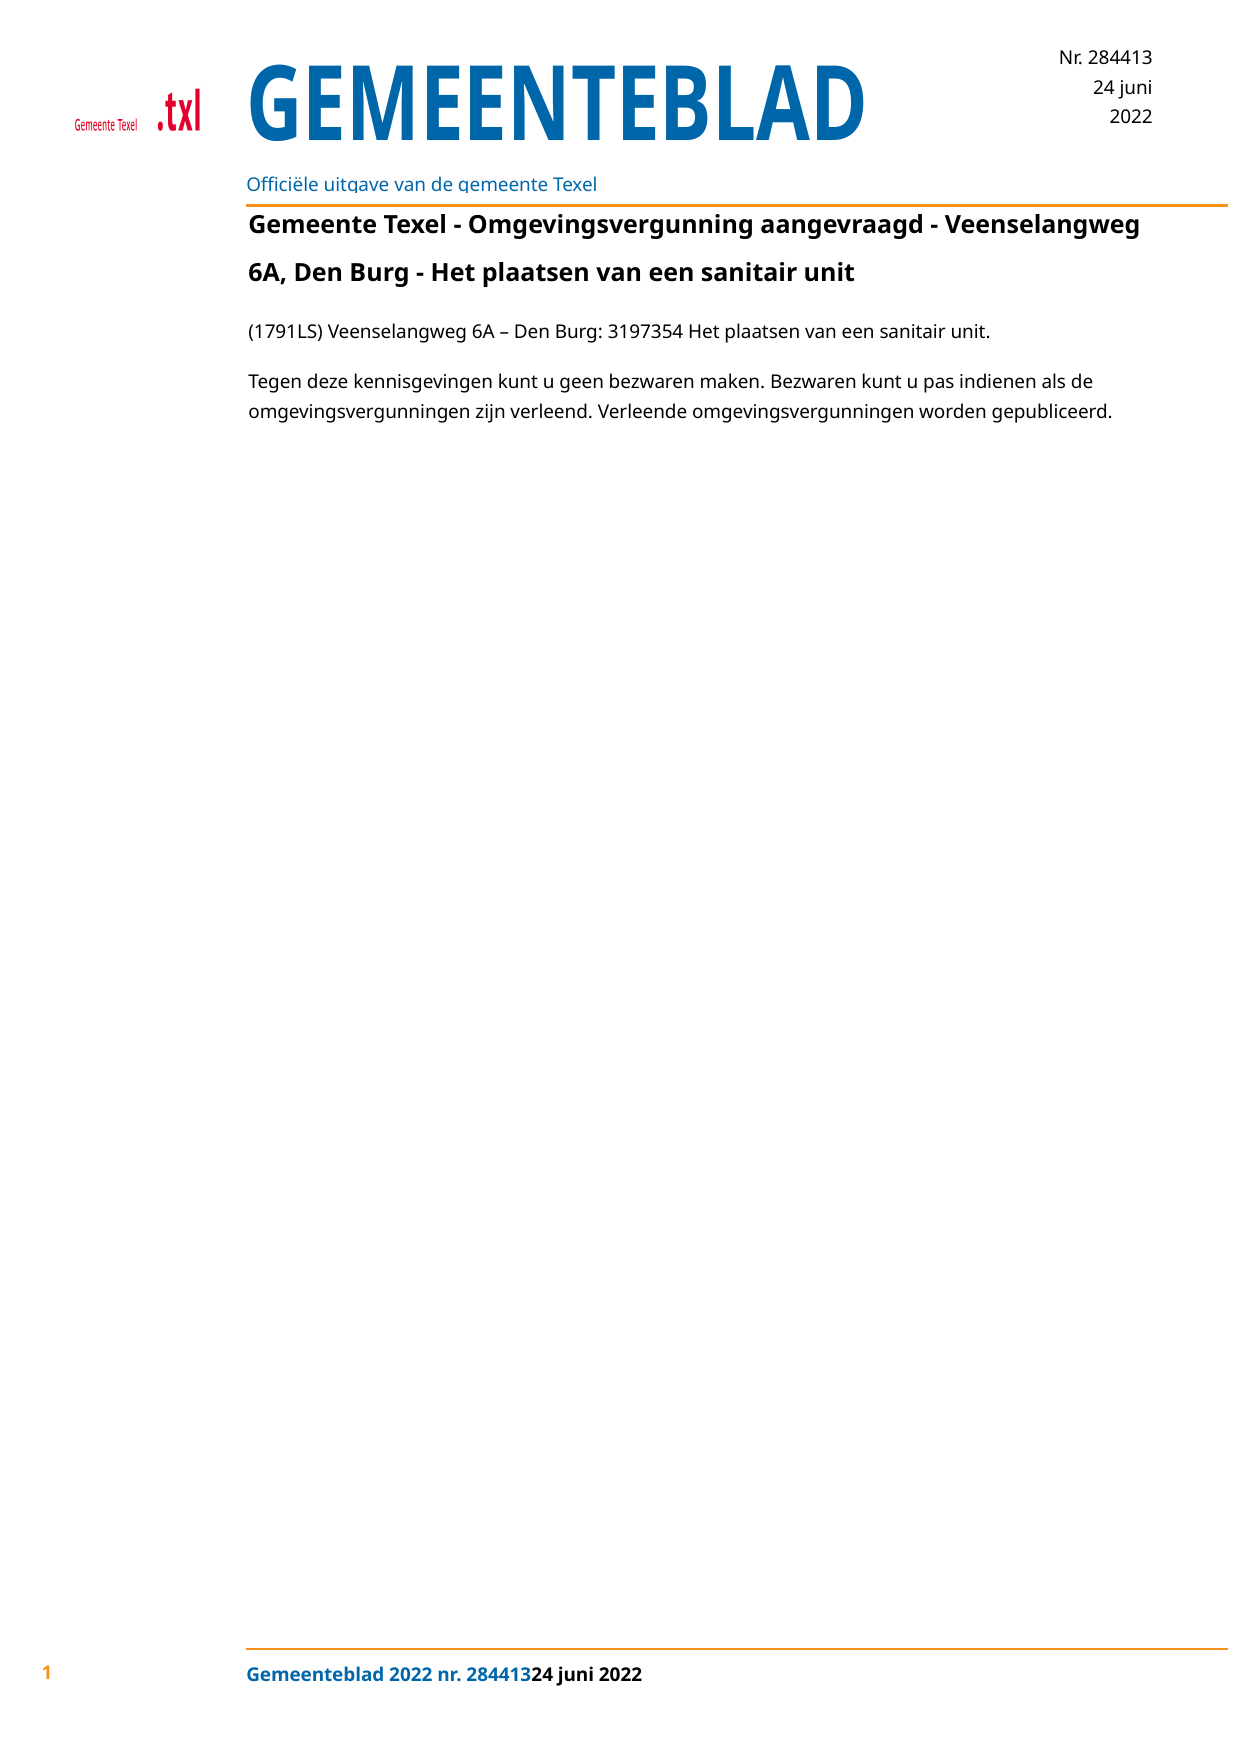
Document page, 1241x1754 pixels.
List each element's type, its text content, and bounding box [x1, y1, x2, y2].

picture [41, 47, 231, 172]
text (1791LS) Veenselangweg 6A – Den Burg: 3197354 Het plaatsen van een sanitair unit. [248, 318, 1152, 344]
text Gemeente Texel - Omgevingsvergunning aangevraagd - Veenselangweg 6A, Den Burg - Het plaatsen van een sanitair unit [248, 207, 1152, 288]
text Tegen deze kennisgevingen kunt u geen bezwaren maken. Bezwaren kunt u pas indienen als de omgevingsvergunningen zijn verleend. Verleende omgevingsvergunningen worden gepubliceerd. [248, 368, 1152, 424]
